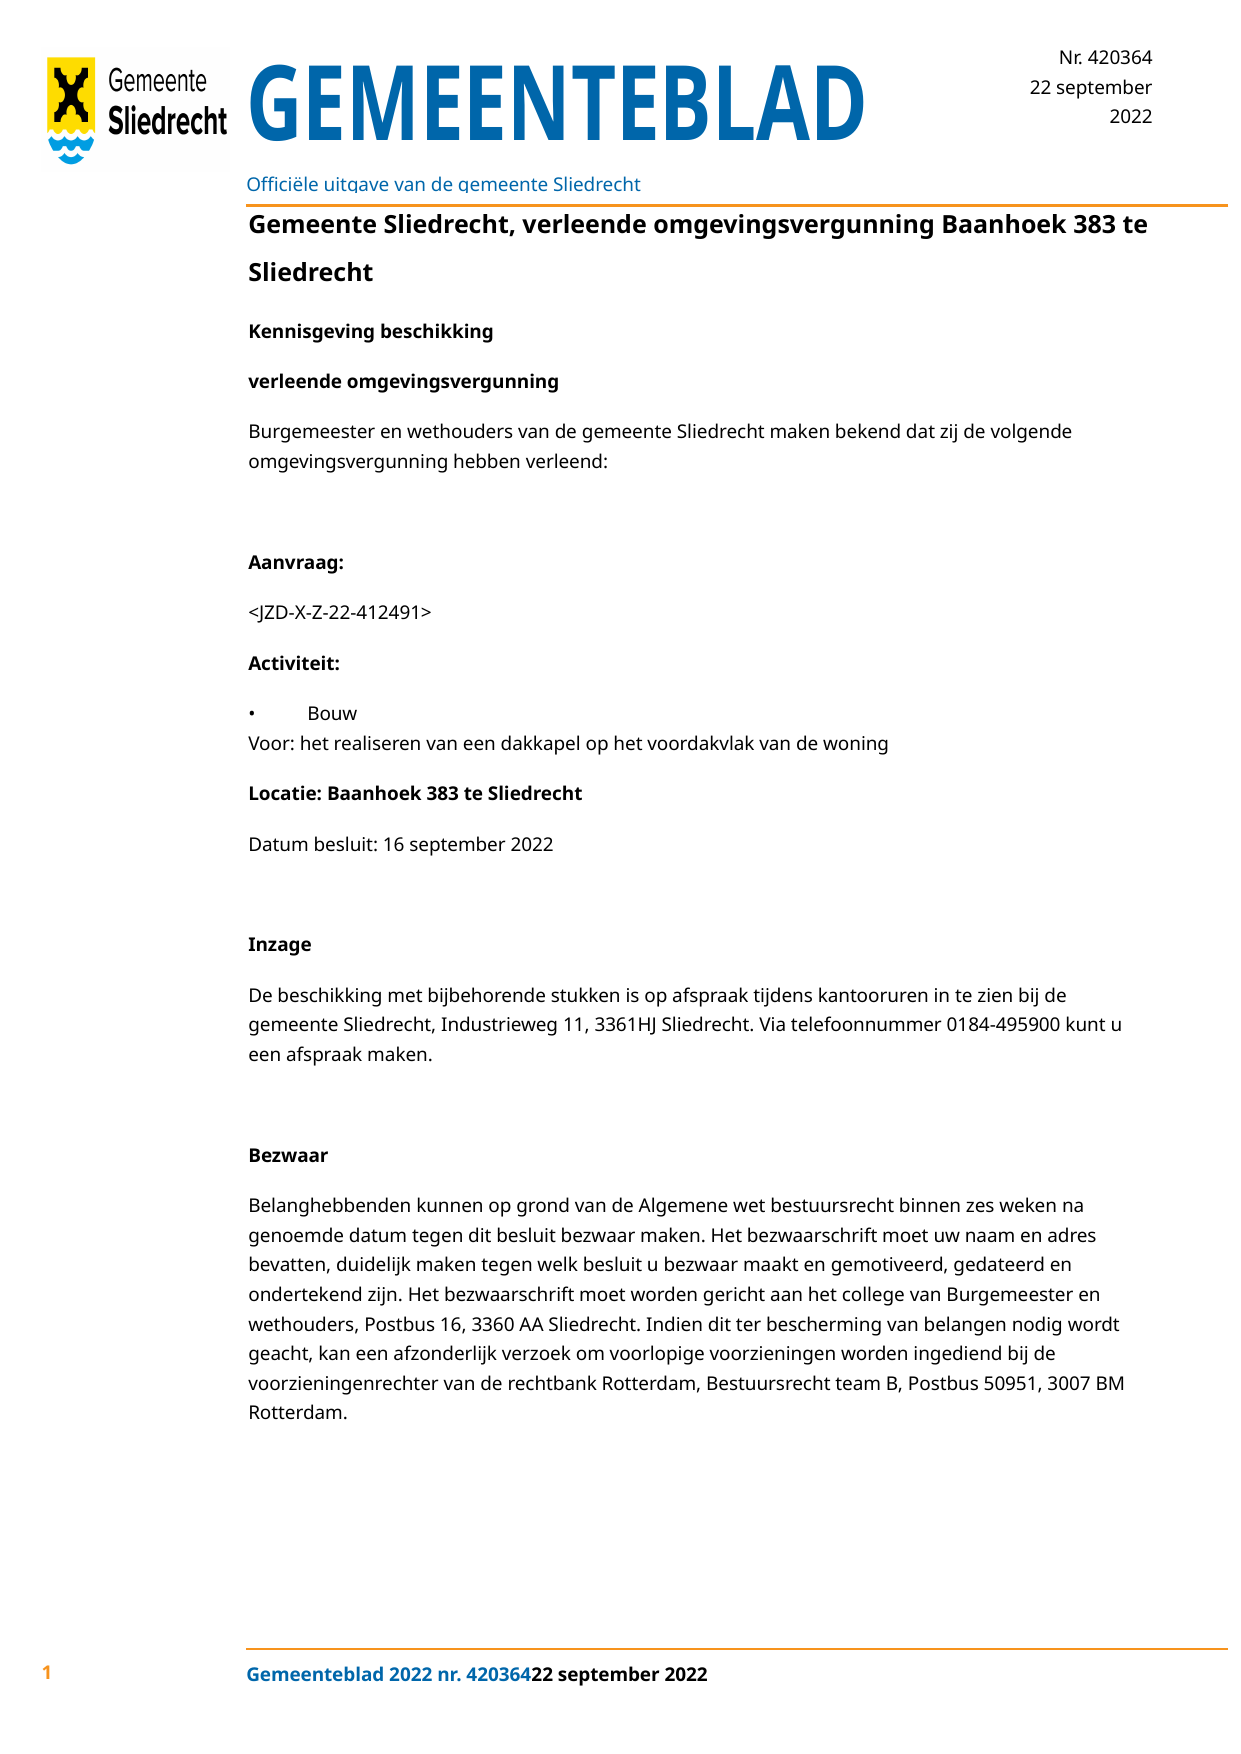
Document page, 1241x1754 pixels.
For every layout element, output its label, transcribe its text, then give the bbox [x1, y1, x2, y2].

text Locatie: Baanhoek 383 te Sliedrecht [248, 780, 1152, 806]
text Burgemeester en wethouders van de gemeente Sliedrecht maken bekend dat zij de volgende omgevingsvergunning hebben verleend: [248, 419, 1152, 474]
text Belanghebbenden kunnen op grond van de Algemene wet bestuursrecht binnen zes weken na genoemde datum tegen dit besluit bezwaar maken. Het bezwaarschrift moet uw naam en adres bevatten, duidelijk maken tegen welk besluit u bezwaar maakt en gemotiveerd, gedateerd en ondertekend zijn. Het bezwaarschrift moet worden gericht aan het college van Burgemeester en wethouders, Postbus 16, 3360 AA Sliedrecht. Indien dit ter bescherming van belangen nodig wordt geacht, kan een afzonderlijk verzoek om voorlopige voorzieningen worden ingediend bij de voorzieningenrechter van de rechtbank Rotterdam, Bestuursrecht team B, Postbus 50951, 3007 BM Rotterdam. [248, 1192, 1152, 1425]
text verleende omgevingsvergunning [248, 368, 1152, 394]
picture [41, 47, 231, 172]
text De beschikking met bijbehorende stukken is op afspraak tijdens kantooruren in te zien bij de gemeente Sliedrecht, Industrieweg 11, 3361HJ Sliedrecht. Via telefoonnummer 0184-495900 kunt u een afspraak maken. [248, 982, 1152, 1067]
list Bouw [248, 700, 1152, 726]
text Gemeente Sliedrecht, verleende omgevingsvergunning Baanhoek 383 te Sliedrecht [248, 207, 1152, 288]
text Inzage [248, 932, 1152, 957]
text Kennisgeving beschikking [248, 318, 1152, 344]
text Datum besluit: 16 september 2022 [248, 831, 1152, 857]
text Activiteit: [248, 650, 1152, 676]
text <JZD-X-Z-22-412491> [248, 599, 1152, 625]
text Bezwaar [248, 1142, 1152, 1168]
text Aanvraag: [248, 549, 1152, 575]
text Voor: het realiseren van een dakkapel op het voordakvlak van de woning [248, 730, 1152, 756]
